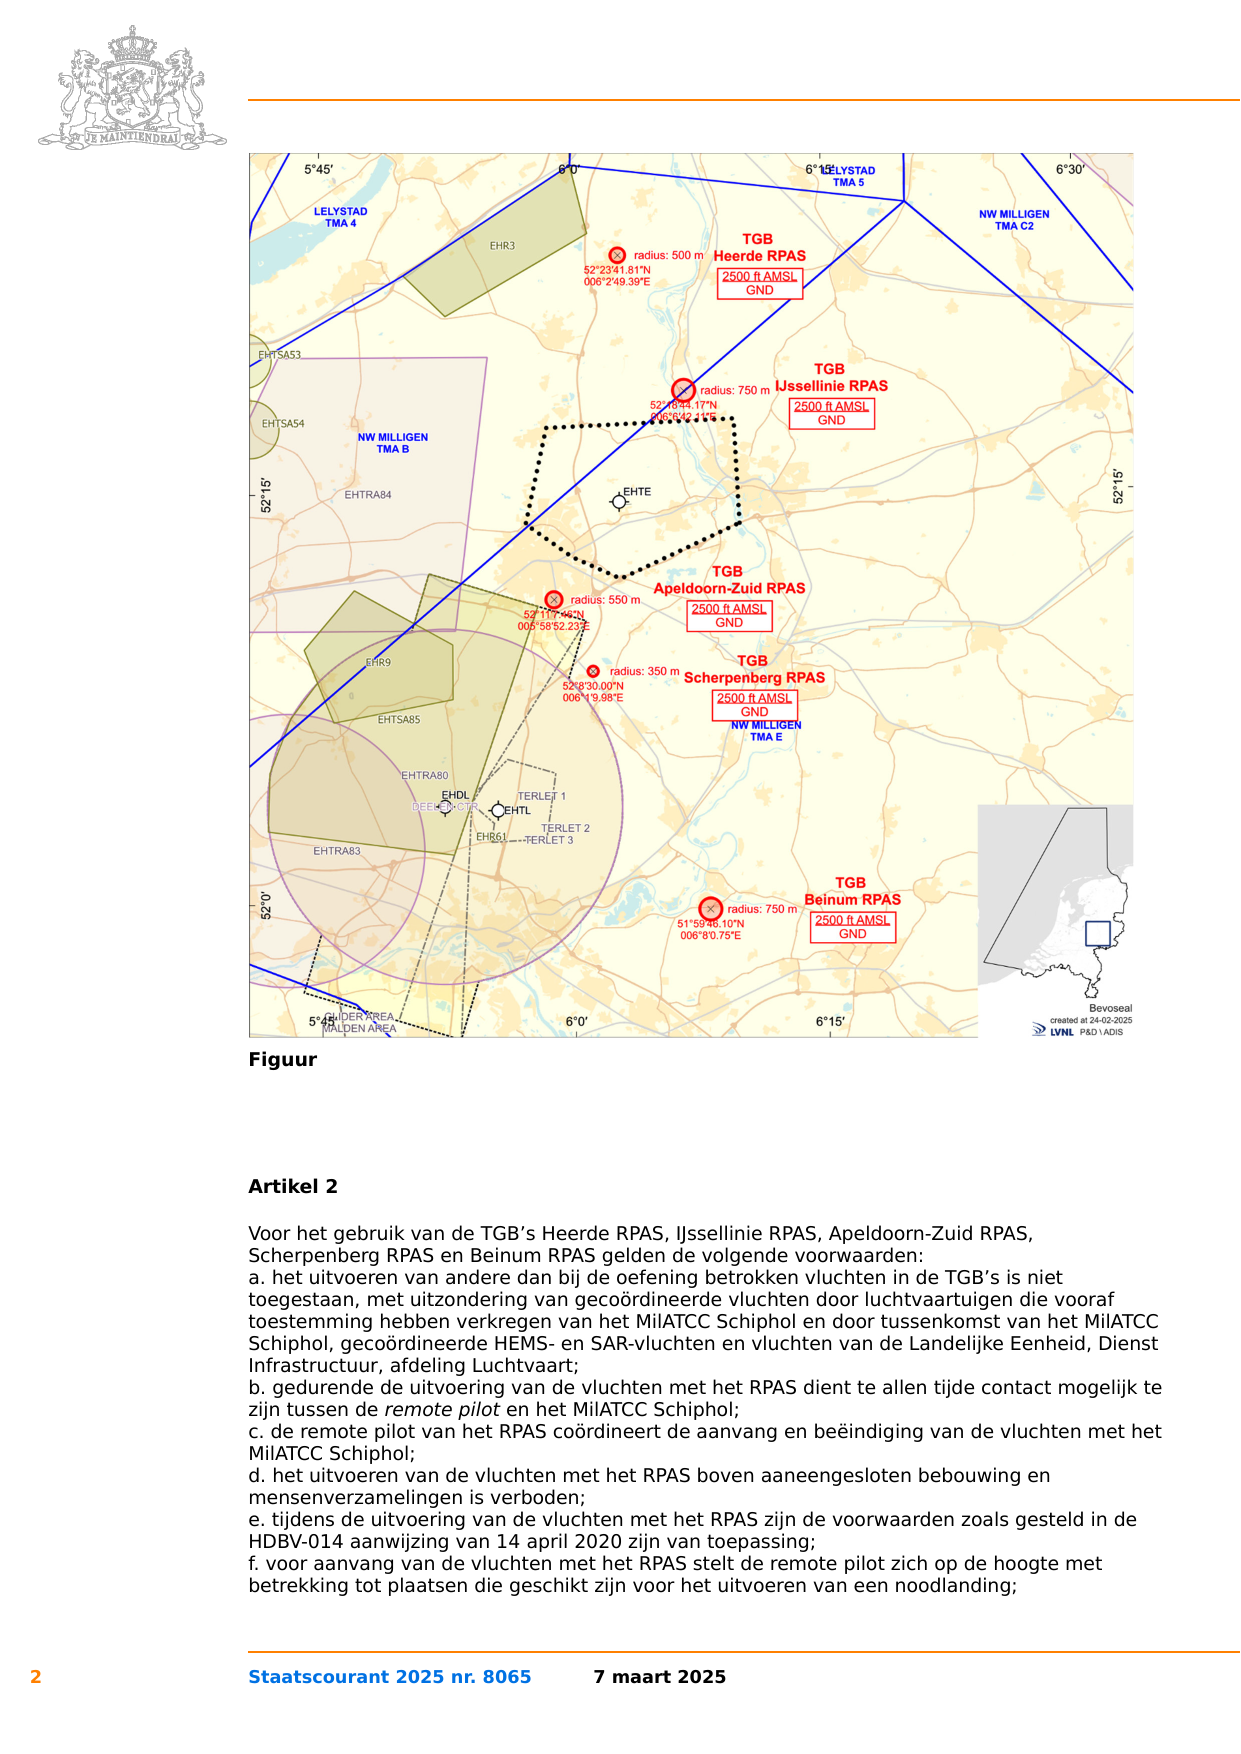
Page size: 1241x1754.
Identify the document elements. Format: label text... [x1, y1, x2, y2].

text Voor het gebruik van de TGB’s Heerde RPAS, IJssellinie RPAS, Apeldoorn-Zuid RPAS, Scherpenberg RPAS en Beinum RPAS gelden de volgende voorwaarden: [248, 1223, 1163, 1267]
picture [248, 151, 1134, 1038]
text Figuur [248, 1049, 1134, 1071]
picture [38, 25, 227, 150]
subtitle Artikel 2 [248, 1176, 1163, 1198]
text a. het uitvoeren van andere dan bij de oefening betrokken vluchten in de TGB’s is niet toegestaan, met uitzondering van gecoördineerde vluchten door luchtvaartuigen die vooraf toestemming hebben verkregen van het MilATCC Schiphol en door tussenkomst van het MilATCC Schiphol, gecoördineerde HEMS- en SAR-vluchten en vluchten van de Landelijke Eenheid, Dienst Infrastructuur, afdeling Luchtvaart; [248, 1267, 1163, 1377]
text d. het uitvoeren van de vluchten met het RPAS boven aaneengesloten bebouwing en mensenverzamelingen is verboden; [248, 1465, 1163, 1509]
text b. gedurende de uitvoering van de vluchten met het RPAS dient te allen tijde contact mogelijk te zijn tussen de remote pilot en het MilATCC Schiphol; [248, 1377, 1163, 1421]
text e. tijdens de uitvoering van de vluchten met het RPAS zijn de voorwaarden zoals gesteld in de HDBV-014 aanwijzing van 14 april 2020 zijn van toepassing; [248, 1509, 1163, 1553]
text c. de remote pilot van het RPAS coördineert de aanvang en beëindiging van de vluchten met het MilATCC Schiphol; [248, 1421, 1163, 1465]
text f. voor aanvang van de vluchten met het RPAS stelt de remote pilot zich op de hoogte met betrekking tot plaatsen die geschikt zijn voor het uitvoeren van een noodlanding; [248, 1553, 1163, 1597]
